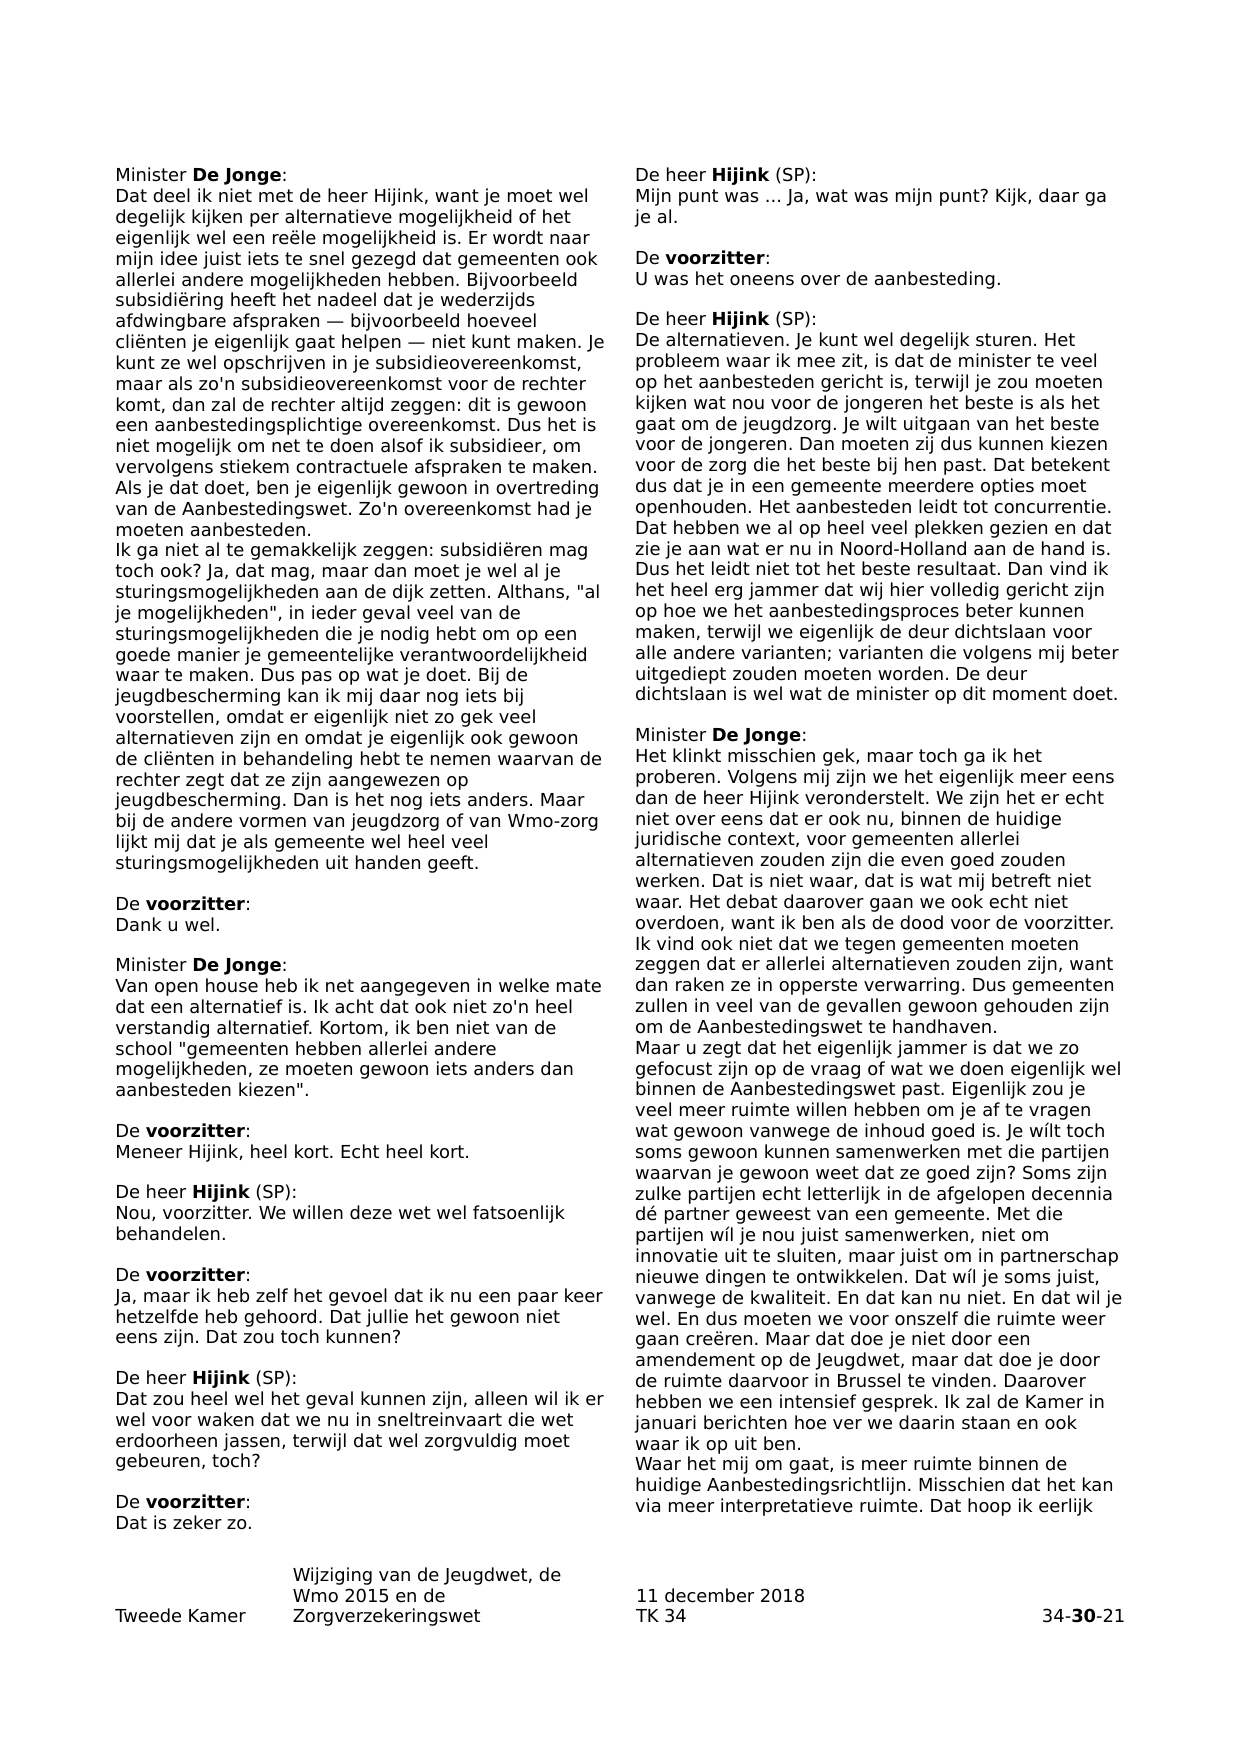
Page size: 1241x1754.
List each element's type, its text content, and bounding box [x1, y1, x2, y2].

text Dat zou heel wel het geval kunnen zijn, alleen wil ik er wel voor waken dat we nu in sneltreinvaart die wet erdoorheen jassen, terwijl dat wel zorgvuldig moet gebeuren, toch? [115, 1389, 605, 1472]
text U was het oneens over de aanbesteding. [635, 268, 1125, 289]
text Minister De Jonge: [115, 165, 605, 186]
text Meneer Hijink, heel kort. Echt heel kort. [115, 1142, 605, 1162]
text De heer Hijink (SP): [115, 1182, 605, 1203]
text Dat deel ik niet met de heer Hijink, want je moet wel degelijk kijken per alternatieve mogelijkheid of het eigenlijk wel een reële mogelijkheid is. Er wordt naar mijn idee juist iets te snel gezegd dat gemeenten ook allerlei andere mogelijkheden hebben. Bijvoorbeeld subsidiëring heeft het nadeel dat je wederzijds afdwingbare afspraken — bijvoorbeeld hoeveel cliënten je eigenlijk gaat helpen — niet kunt maken. Je kunt ze wel opschrijven in je subsidieovereenkomst, maar als zo'n subsidieovereenkomst voor de rechter komt, dan zal de rechter altijd zeggen: dit is gewoon een aanbestedingsplichtige overeenkomst. Dus het is niet mogelijk om net te doen alsof ik subsidieer, om vervolgens stiekem contractuele afspraken te maken. Als je dat doet, ben je eigenlijk gewoon in overtreding van de Aanbestedingswet. Zo'n overeenkomst had je moeten aanbesteden. [115, 186, 605, 540]
text Minister De Jonge: [635, 725, 1125, 746]
text Nou, voorzitter. We willen deze wet wel fatsoenlijk behandelen. [115, 1203, 605, 1245]
text Van open house heb ik net aangegeven in welke mate dat een alternatief is. Ik acht dat ook niet zo'n heel verstandig alternatief. Kortom, ik ben niet van de school "gemeenten hebben allerlei andere mogelijkheden, ze moeten gewoon iets anders dan aanbesteden kiezen". [115, 976, 605, 1101]
text Mijn punt was ... Ja, wat was mijn punt? Kijk, daar ga je al. [635, 186, 1125, 228]
text Maar u zegt dat het eigenlijk jammer is dat we zo gefocust zijn op de vraag of wat we doen eigenlijk wel binnen de Aanbestedingswet past. Eigenlijk zou je veel meer ruimte willen hebben om je af te vragen wat gewoon vanwege de inhoud goed is. Je wílt toch soms gewoon kunnen samenwerken met die partijen waarvan je gewoon weet dat ze goed zijn? Soms zijn zulke partijen echt letterlijk in de afgelopen decennia dé partner geweest van een gemeente. Met die partijen wíl je nou juist samenwerken, niet om innovatie uit te sluiten, maar juist om in partnerschap nieuwe dingen te ontwikkelen. Dat wíl je soms juist, vanwege de kwaliteit. En dat kan nu niet. En dat wil je wel. En dus moeten we voor onszelf die ruimte weer gaan creëren. Maar dat doe je niet door een amendement op de Jeugdwet, maar dat doe je door de ruimte daarvoor in Brussel te vinden. Daarover hebben we een intensief gesprek. Ik zal de Kamer in januari berichten hoe ver we daarin staan en ook waar ik op uit ben. [635, 1037, 1125, 1454]
text De voorzitter: [115, 1265, 605, 1286]
text Ik ga niet al te gemakkelijk zeggen: subsidiëren mag toch ook? Ja, dat mag, maar dan moet je wel al je sturingsmogelijkheden aan de dijk zetten. Althans, "al je mogelijkheden", in ieder geval veel van de sturingsmogelijkheden die je nodig hebt om op een goede manier je gemeentelijke verantwoordelijkheid waar te maken. Dus pas op wat je doet. Bij de jeugdbescherming kan ik mij daar nog iets bij voorstellen, omdat er eigenlijk niet zo gek veel alternatieven zijn en omdat je eigenlijk ook gewoon de cliënten in behandeling hebt te nemen waarvan de rechter zegt dat ze zijn aangewezen op jeugdbescherming. Dan is het nog iets anders. Maar bij de andere vormen van jeugdzorg of van Wmo-zorg lijkt mij dat je als gemeente wel heel veel sturingsmogelijkheden uit handen geeft. [115, 540, 605, 873]
text De heer Hijink (SP): [115, 1368, 605, 1389]
text De voorzitter: [115, 1121, 605, 1142]
text Minister De Jonge: [115, 955, 605, 976]
text Waar het mij om gaat, is meer ruimte binnen de huidige Aanbestedingsrichtlijn. Misschien dat het kan via meer interpretatieve ruimte. Dat hoop ik eerlijk [635, 1454, 1125, 1517]
text De heer Hijink (SP): [635, 165, 1125, 186]
text De voorzitter: [635, 248, 1125, 268]
text Dat is zeker zo. [115, 1513, 605, 1534]
text Ja, maar ik heb zelf het gevoel dat ik nu een paar keer hetzelfde heb gehoord. Dat jullie het gewoon niet eens zijn. Dat zou toch kunnen? [115, 1286, 605, 1348]
text De heer Hijink (SP): [635, 309, 1125, 330]
text De alternatieven. Je kunt wel degelijk sturen. Het probleem waar ik mee zit, is dat de minister te veel op het aanbesteden gericht is, terwijl je zou moeten kijken wat nou voor de jongeren het beste is als het gaat om de jeugdzorg. Je wilt uitgaan van het beste voor de jongeren. Dan moeten zij dus kunnen kiezen voor de zorg die het beste bij hen past. Dat betekent dus dat je in een gemeente meerdere opties moet openhouden. Het aanbesteden leidt tot concurrentie. Dat hebben we al op heel veel plekken gezien en dat zie je aan wat er nu in Noord-Holland aan de hand is. Dus het leidt niet tot het beste resultaat. Dan vind ik het heel erg jammer dat wij hier volledig gericht zijn op hoe we het aanbestedingsproces beter kunnen maken, terwijl we eigenlijk de deur dichtslaan voor alle andere varianten; varianten die volgens mij beter uitgediept zouden moeten worden. De deur dichtslaan is wel wat de minister op dit moment doet. [635, 330, 1125, 705]
text De voorzitter: [115, 1492, 605, 1513]
text De voorzitter: [115, 893, 605, 914]
text Het klinkt misschien gek, maar toch ga ik het proberen. Volgens mij zijn we het eigenlijk meer eens dan de heer Hijink veronderstelt. We zijn het er echt niet over eens dat er ook nu, binnen de huidige juridische context, voor gemeenten allerlei alternatieven zouden zijn die even goed zouden werken. Dat is niet waar, dat is wat mij betreft niet waar. Het debat daarover gaan we ook echt niet overdoen, want ik ben als de dood voor de voorzitter. Ik vind ook niet dat we tegen gemeenten moeten zeggen dat er allerlei alternatieven zouden zijn, want dan raken ze in opperste verwarring. Dus gemeenten zullen in veel van de gevallen gewoon gehouden zijn om de Aanbestedingswet te handhaven. [635, 746, 1125, 1037]
text Dank u wel. [115, 914, 605, 935]
